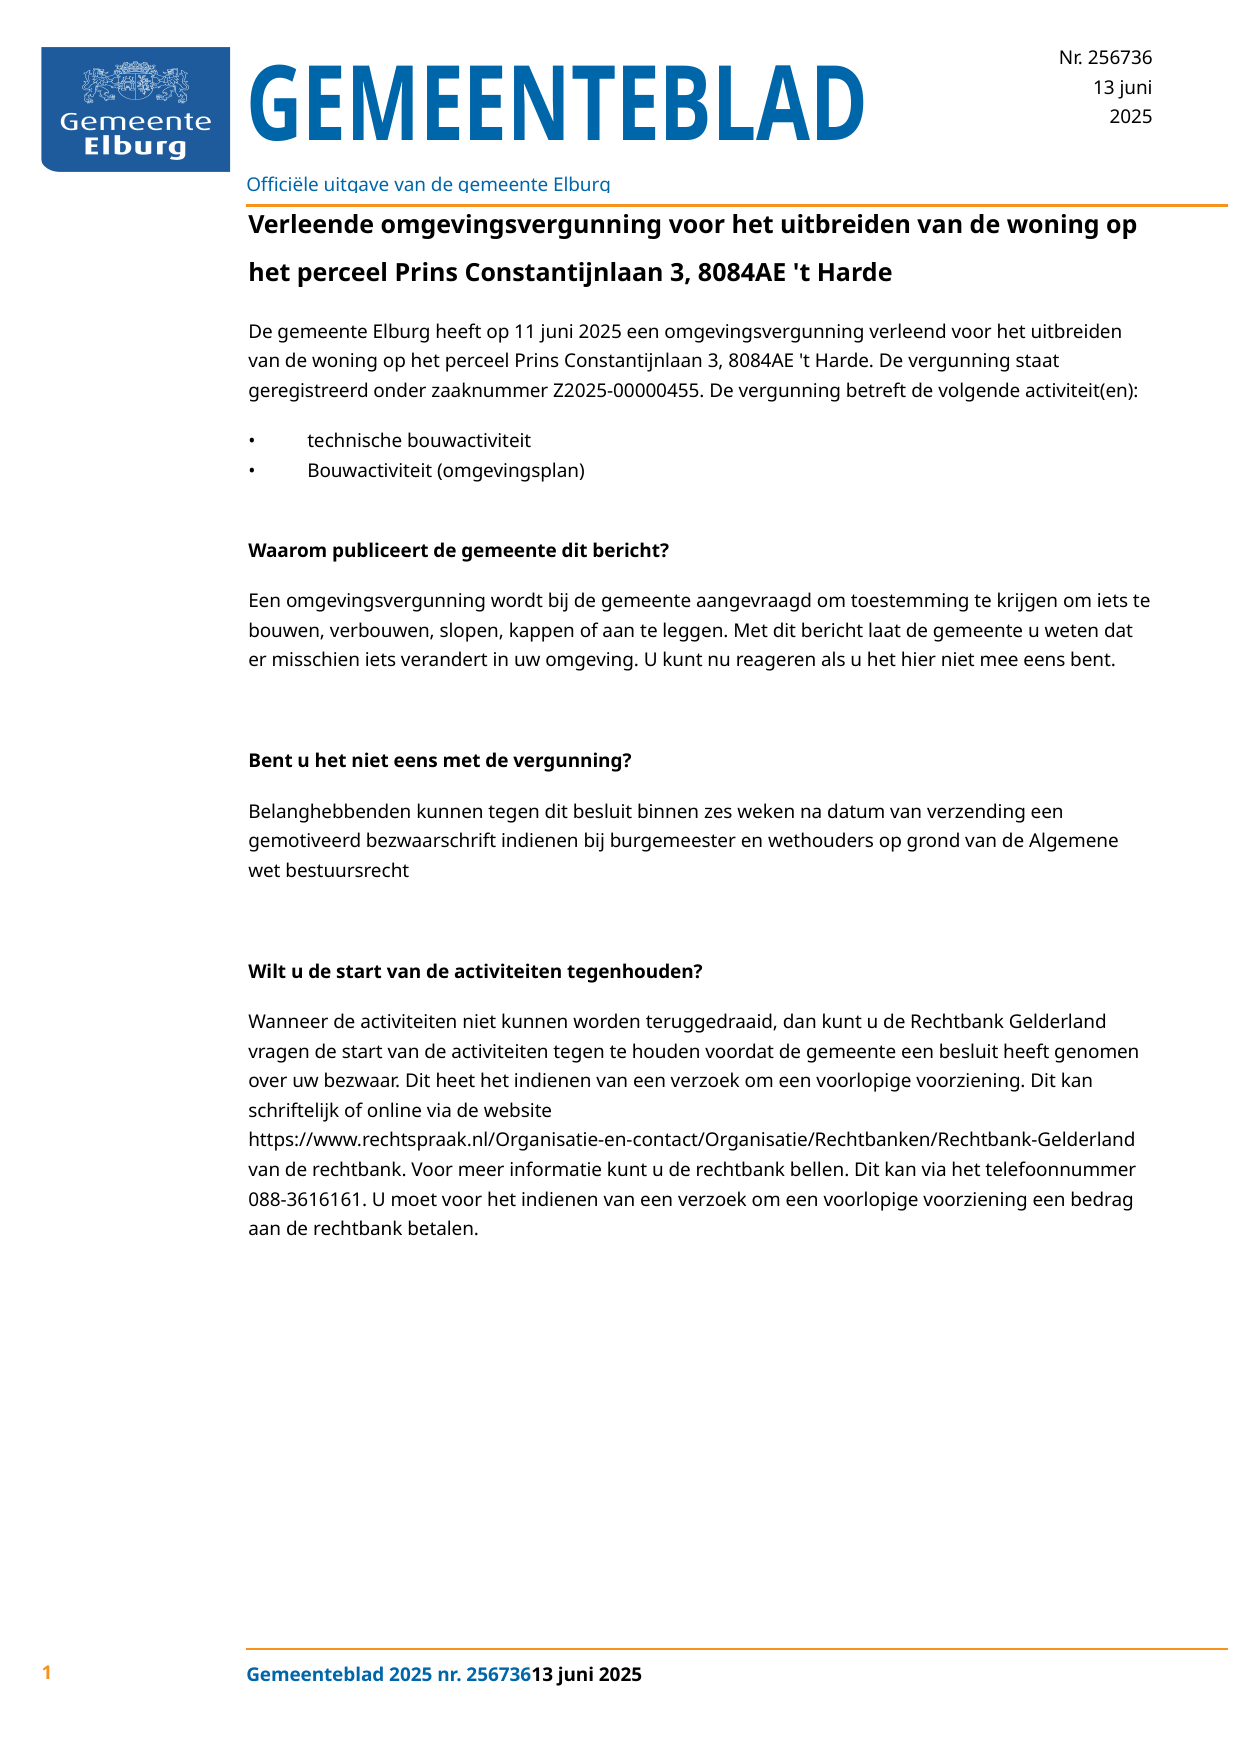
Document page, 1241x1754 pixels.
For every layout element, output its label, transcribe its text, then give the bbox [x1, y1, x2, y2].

text De gemeente Elburg heeft op 11 juni 2025 een omgevingsvergunning verleend voor het uitbreiden van de woning op het perceel Prins Constantijnlaan 3, 8084AE 't Harde. De vergunning staat geregistreerd onder zaaknummer Z2025-00000455. De vergunning betreft de volgende activiteit(en): [248, 318, 1152, 403]
list Bouwactiviteit (omgevingsplan) [248, 457, 1152, 483]
text Verleende omgevingsvergunning voor het uitbreiden van de woning op het perceel Prins Constantijnlaan 3, 8084AE 't Harde [248, 207, 1152, 288]
text Wilt u de start van de activiteiten tegenhouden? [248, 958, 1152, 984]
text Bent u het niet eens met de vergunning? [248, 747, 1152, 773]
text Een omgevingsvergunning wordt bij de gemeente aangevraagd om toestemming te krijgen om iets te bouwen, verbouwen, slopen, kappen of aan te leggen. Met dit bericht laat de gemeente u weten dat er misschien iets verandert in uw omgeving. U kunt nu reageren als u het hier niet mee eens bent. [248, 587, 1152, 672]
text Belanghebbenden kunnen tegen dit besluit binnen zes weken na datum van verzending een gemotiveerd bezwaarschrift indienen bij burgemeester en wethouders op grond van de Algemene wet bestuursrecht [248, 798, 1152, 883]
picture [41, 47, 231, 172]
list technische bouwactiviteit [248, 427, 1152, 453]
text Wanneer de activiteiten niet kunnen worden teruggedraaid, dan kunt u de Rechtbank Gelderland vragen de start van de activiteiten tegen te houden voordat de gemeente een besluit heeft genomen over uw bezwaar. Dit heet het indienen van een verzoek om een voorlopige voorziening. Dit kan schriftelijk of online via de website https://www.rechtspraak.nl/Organisatie-en-contact/Organisatie/Rechtbanken/Rechtbank-Gelderland van de rechtbank. Voor meer informatie kunt u de rechtbank bellen. Dit kan via het telefoonnummer 088-3616161. U moet voor het indienen van een verzoek om een voorlopige voorziening een bedrag aan de rechtbank betalen. [248, 1008, 1152, 1241]
text Waarom publiceert de gemeente dit bericht? [248, 537, 1152, 563]
